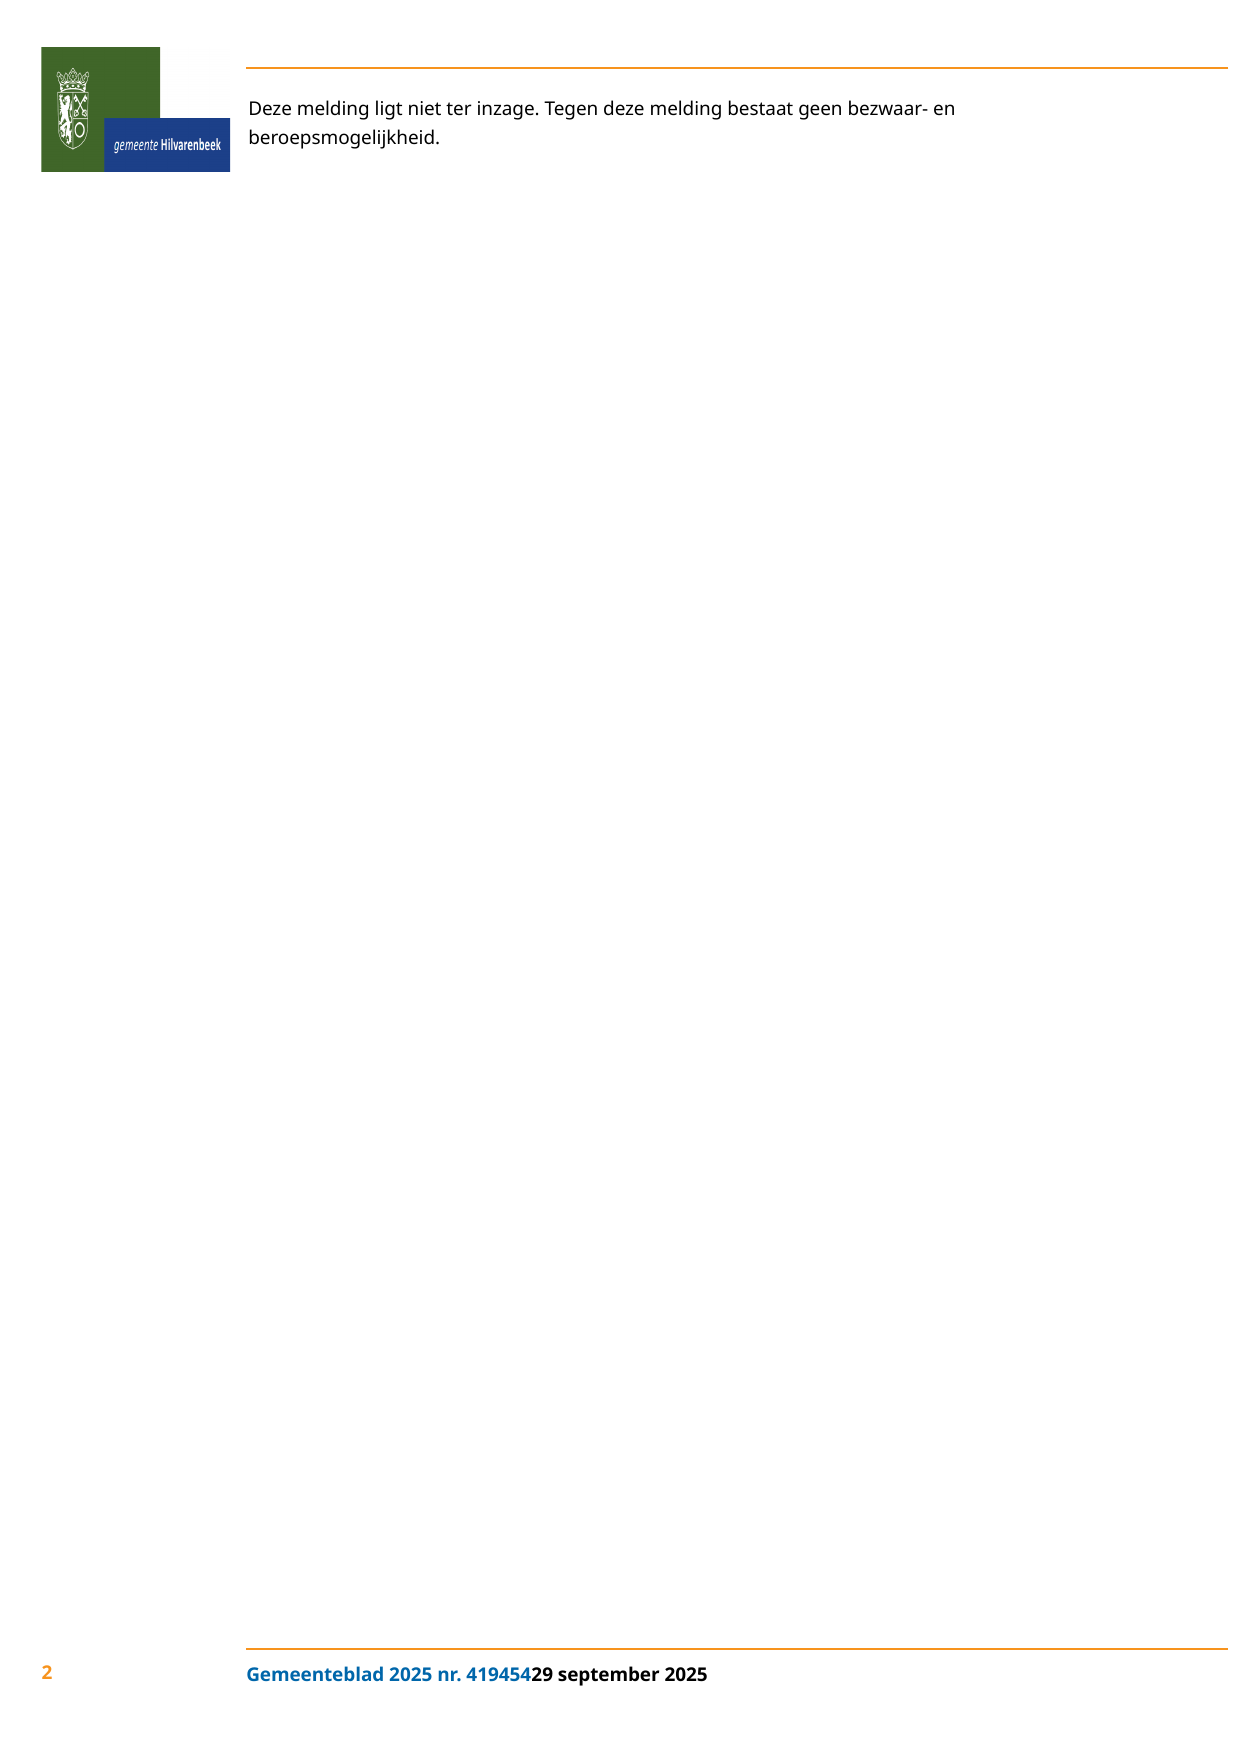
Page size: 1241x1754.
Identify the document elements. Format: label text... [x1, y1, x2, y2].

picture [41, 47, 231, 172]
text Deze melding ligt niet ter inzage. Tegen deze melding bestaat geen bezwaar- en beroepsmogelijkheid. [248, 95, 1152, 150]
